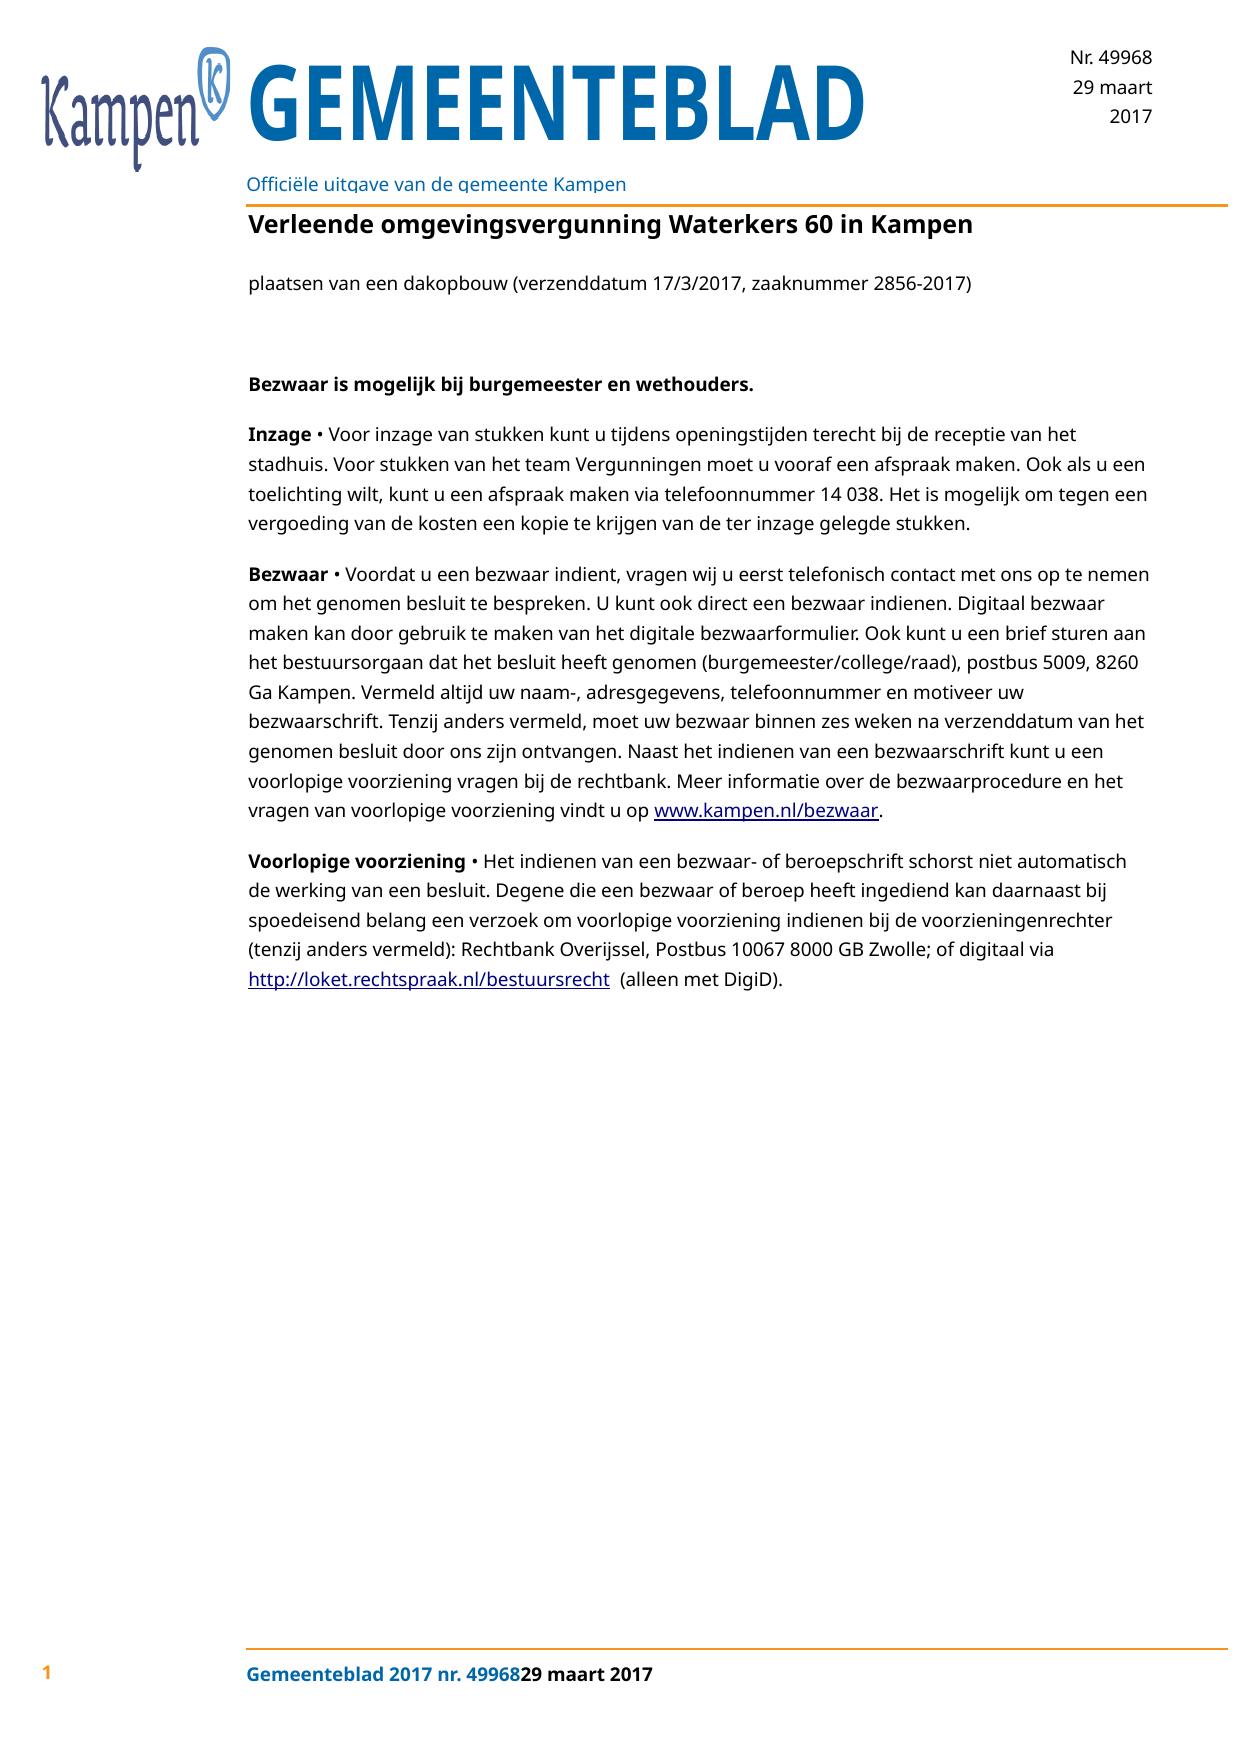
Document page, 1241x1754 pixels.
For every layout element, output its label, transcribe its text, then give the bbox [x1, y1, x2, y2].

text Voorlopige voorziening • Het indienen van een bezwaar- of beroepschrift schorst niet automatisch de werking van een besluit. Degene die een bezwaar of beroep heeft ingediend kan daarnaast bij spoedeisend belang een verzoek om voorlopige voorziening indienen bij de voorzieningenrechter (tenzij anders vermeld): Rechtbank Overijssel, Postbus 10067 8000 GB Zwolle; of digitaal via http://loket.rechtspraak.nl/bestuursrecht (alleen met DigiD). [248, 848, 1152, 992]
text plaatsen van een dakopbouw (verzenddatum 17/3/2017, zaaknummer 2856-2017) [248, 270, 1152, 296]
picture [41, 47, 231, 172]
text Inzage • Voor inzage van stukken kunt u tijdens openingstijden terecht bij de receptie van het stadhuis. Voor stukken van het team Vergunningen moet u vooraf een afspraak maken. Ook als u een toelichting wilt, kunt u een afspraak maken via telefoonnummer 14 038. Het is mogelijk om tegen een vergoeding van de kosten een kopie te krijgen van de ter inzage gelegde stukken. [248, 422, 1152, 536]
text Verleende omgevingsvergunning Waterkers 60 in Kampen [248, 207, 1152, 241]
text Bezwaar is mogelijk bij burgemeester en wethouders. [248, 371, 1152, 397]
text Bezwaar • Voordat u een bezwaar indient, vragen wij u eerst telefonisch contact met ons op te nemen om het genomen besluit te bespreken. U kunt ook direct een bezwaar indienen. Digitaal bezwaar maken kan door gebruik te maken van het digitale bezwaarformulier. Ook kunt u een brief sturen aan het bestuursorgaan dat het besluit heeft genomen (burgemeester/college/raad), postbus 5009, 8260 Ga Kampen. Vermeld altijd uw naam-, adresgegevens, telefoonnummer en motiveer uw bezwaarschrift. Tenzij anders vermeld, moet uw bezwaar binnen zes weken na verzenddatum van het genomen besluit door ons zijn ontvangen. Naast het indienen van een bezwaarschrift kunt u een voorlopige voorziening vragen bij de rechtbank. Meer informatie over de bezwaarprocedure en het vragen van voorlopige voorziening vindt u op www.kampen.nl/bezwaar. [248, 561, 1152, 823]
